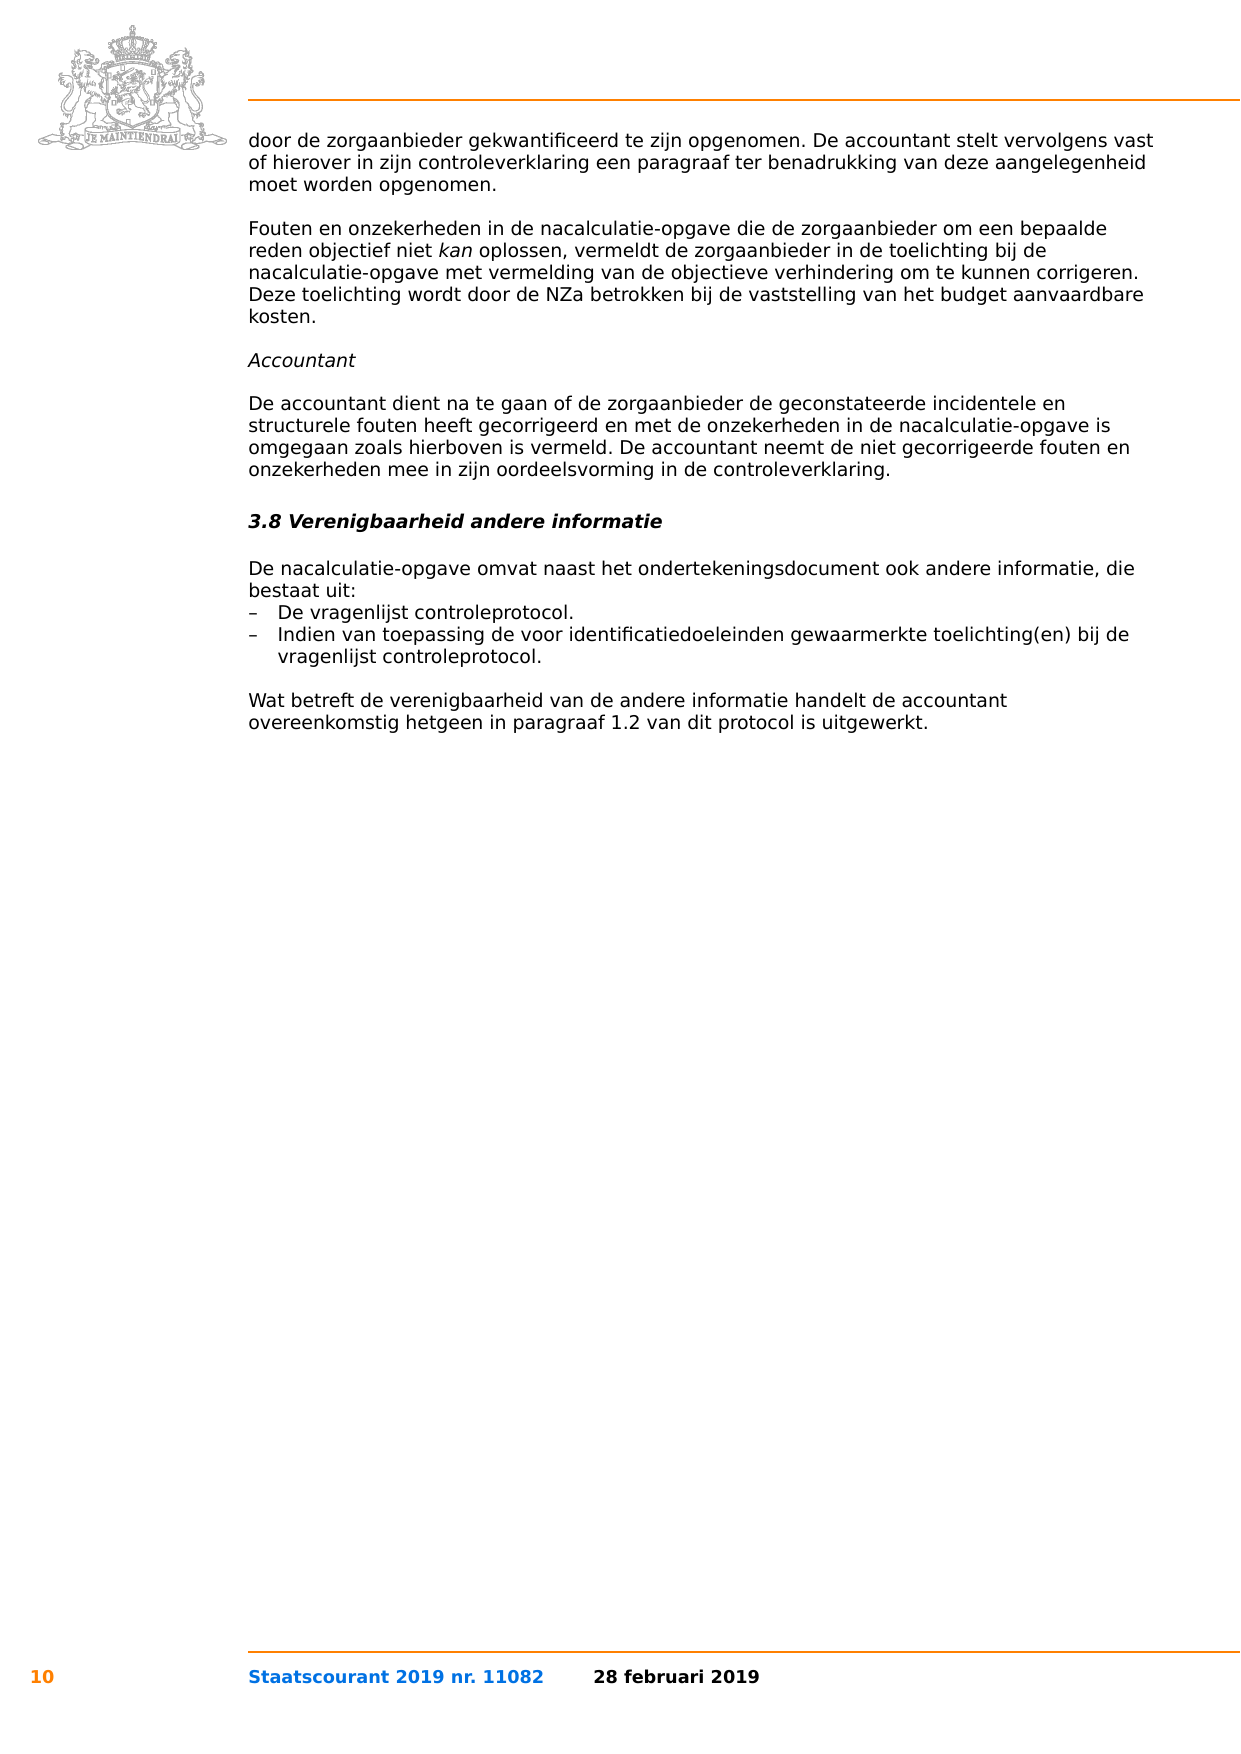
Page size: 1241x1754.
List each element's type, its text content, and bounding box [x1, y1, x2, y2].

text Fouten en onzekerheden in de nacalculatie-opgave die de zorgaanbieder om een bepaalde reden objectief niet kan oplossen, vermeldt de zorgaanbieder in de toelichting bij de nacalculatie-opgave met vermelding van de objectieve verhindering om te kunnen corrigeren. Deze toelichting wordt door de NZa betrokken bij de vaststelling van het budget aanvaardbare kosten. [248, 218, 1163, 328]
picture [38, 25, 227, 150]
text – Indien van toepassing de voor identificatiedoeleinden gewaarmerkte toelichting(en) bij de vragenlijst controleprotocol. [248, 624, 1163, 668]
text De accountant dient na te gaan of de zorgaanbieder de geconstateerde incidentele en structurele fouten heeft gecorrigeerd en met de onzekerheden in de nacalculatie-opgave is omgegaan zoals hierboven is vermeld. De accountant neemt de niet gecorrigeerde fouten en onzekerheden mee in zijn oordeelsvorming in de controleverklaring. [248, 393, 1163, 481]
text Wat betreft de verenigbaarheid van de andere informatie handelt de accountant overeenkomstig hetgeen in paragraaf 1.2 van dit protocol is uitgewerkt. [248, 690, 1163, 734]
subtitle 3.8 Verenigbaarheid andere informatie [248, 511, 1163, 533]
subtitle Accountant [248, 349, 1163, 371]
text De nacalculatie-opgave omvat naast het ondertekeningsdocument ook andere informatie, die bestaat uit: [248, 558, 1163, 602]
text – De vragenlijst controleprotocol. [248, 602, 1163, 624]
text door de zorgaanbieder gekwantificeerd te zijn opgenomen. De accountant stelt vervolgens vast of hierover in zijn controleverklaring een paragraaf ter benadrukking van deze aangelegenheid moet worden opgenomen. [248, 130, 1163, 196]
